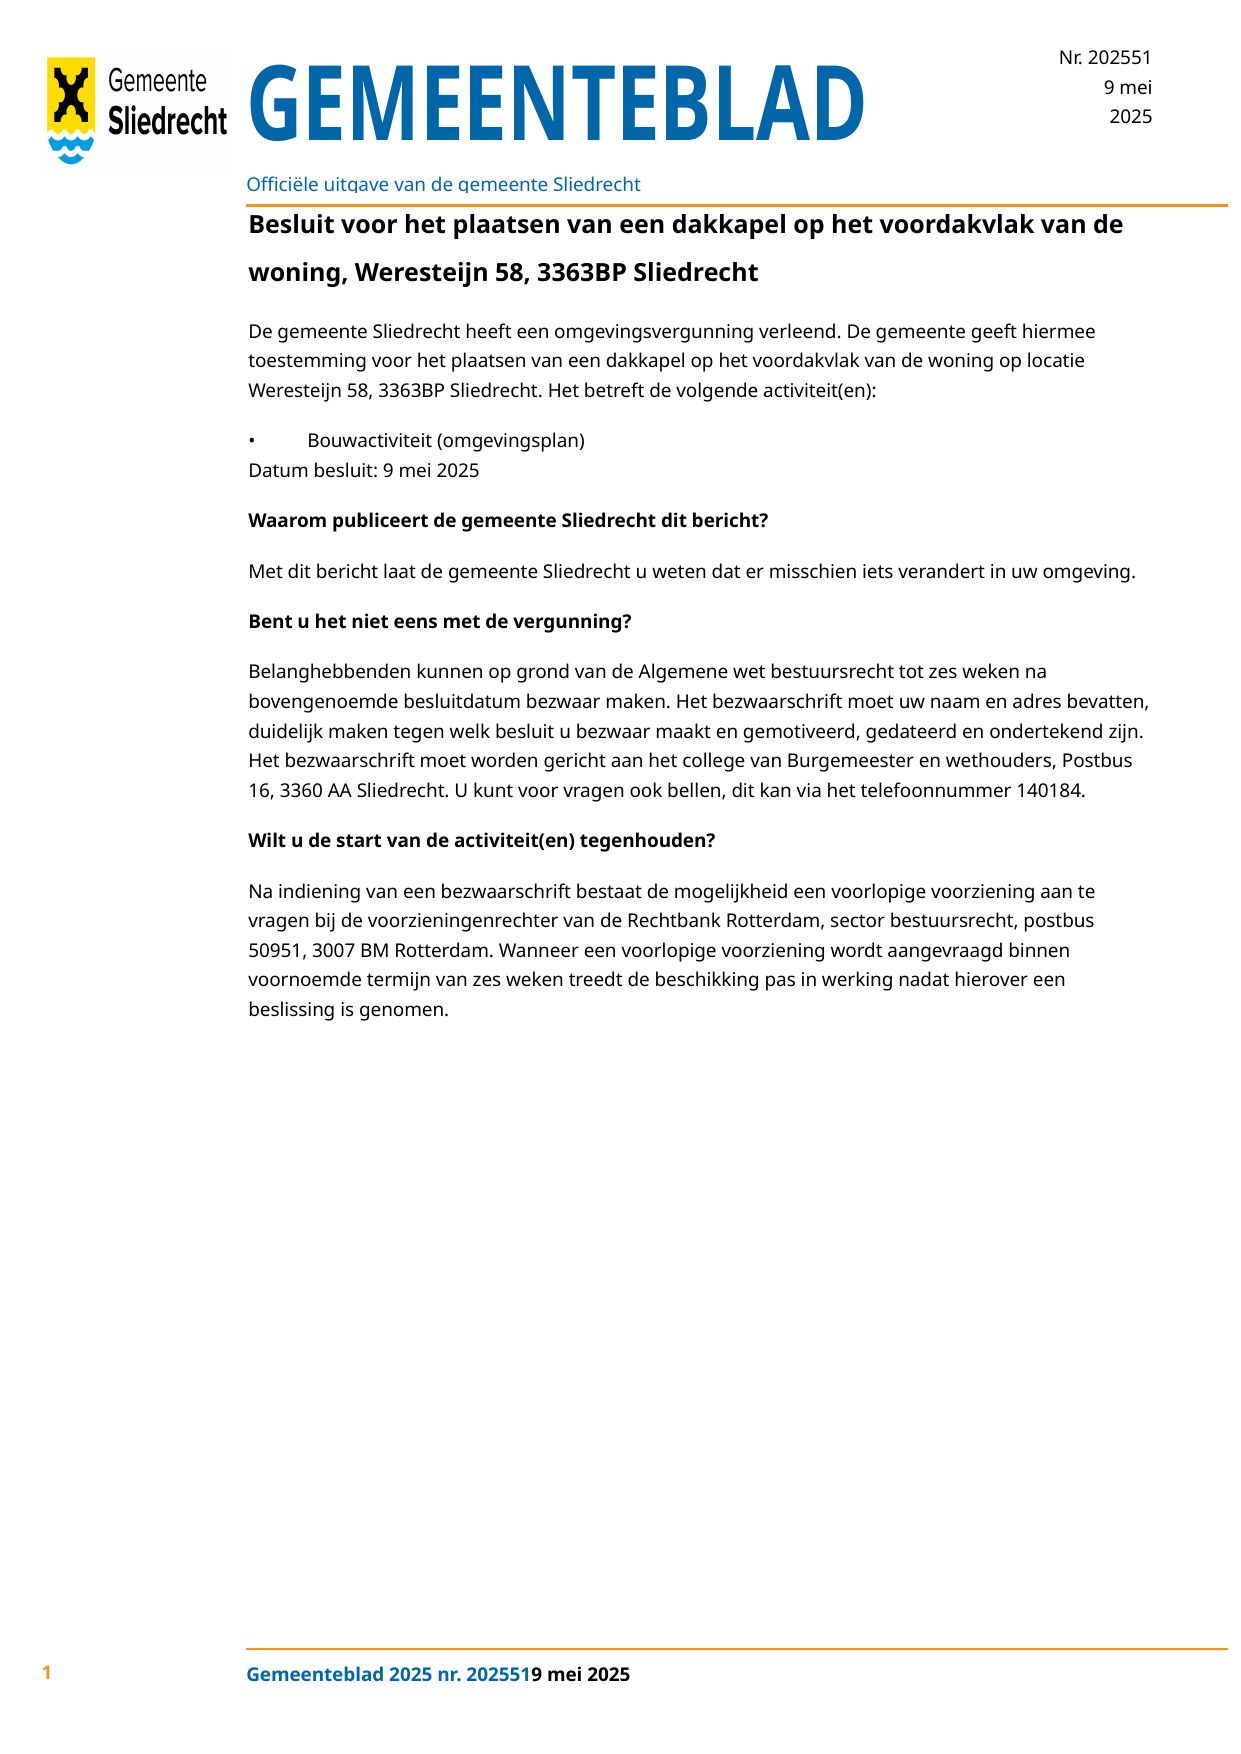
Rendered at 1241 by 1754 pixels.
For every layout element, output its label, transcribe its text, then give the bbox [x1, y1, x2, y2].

text Belanghebbenden kunnen op grond van de Algemene wet bestuursrecht tot zes weken na bovengenoemde besluitdatum bezwaar maken. Het bezwaarschrift moet uw naam en adres bevatten, duidelijk maken tegen welk besluit u bezwaar maakt en gemotiveerd, gedateerd en ondertekend zijn. Het bezwaarschrift moet worden gericht aan het college van Burgemeester en wethouders, Postbus 16, 3360 AA Sliedrecht. U kunt voor vragen ook bellen, dit kan via het telefoonnummer 140184. [248, 659, 1152, 803]
text Besluit voor het plaatsen van een dakkapel op het voordakvlak van de woning, Weresteijn 58, 3363BP Sliedrecht [248, 207, 1152, 288]
text Met dit bericht laat de gemeente Sliedrecht u weten dat er misschien iets verandert in uw omgeving. [248, 558, 1152, 584]
text Waarom publiceert de gemeente Sliedrecht dit bericht? [248, 507, 1152, 533]
text Bent u het niet eens met de vergunning? [248, 608, 1152, 634]
text De gemeente Sliedrecht heeft een omgevingsvergunning verleend. De gemeente geeft hiermee toestemming voor het plaatsen van een dakkapel op het voordakvlak van de woning op locatie Weresteijn 58, 3363BP Sliedrecht. Het betreft de volgende activiteit(en): [248, 318, 1152, 403]
picture [41, 47, 231, 172]
text Wilt u de start van de activiteit(en) tegenhouden? [248, 827, 1152, 853]
list Bouwactiviteit (omgevingsplan) [248, 427, 1152, 453]
text Datum besluit: 9 mei 2025 [248, 457, 1152, 483]
text Na indiening van een bezwaarschrift bestaat de mogelijkheid een voorlopige voorziening aan te vragen bij de voorzieningenrechter van de Rechtbank Rotterdam, sector bestuursrecht, postbus 50951, 3007 BM Rotterdam. Wanneer een voorlopige voorziening wordt aangevraagd binnen voornoemde termijn van zes weken treedt de beschikking pas in werking nadat hierover een beslissing is genomen. [248, 878, 1152, 1022]
